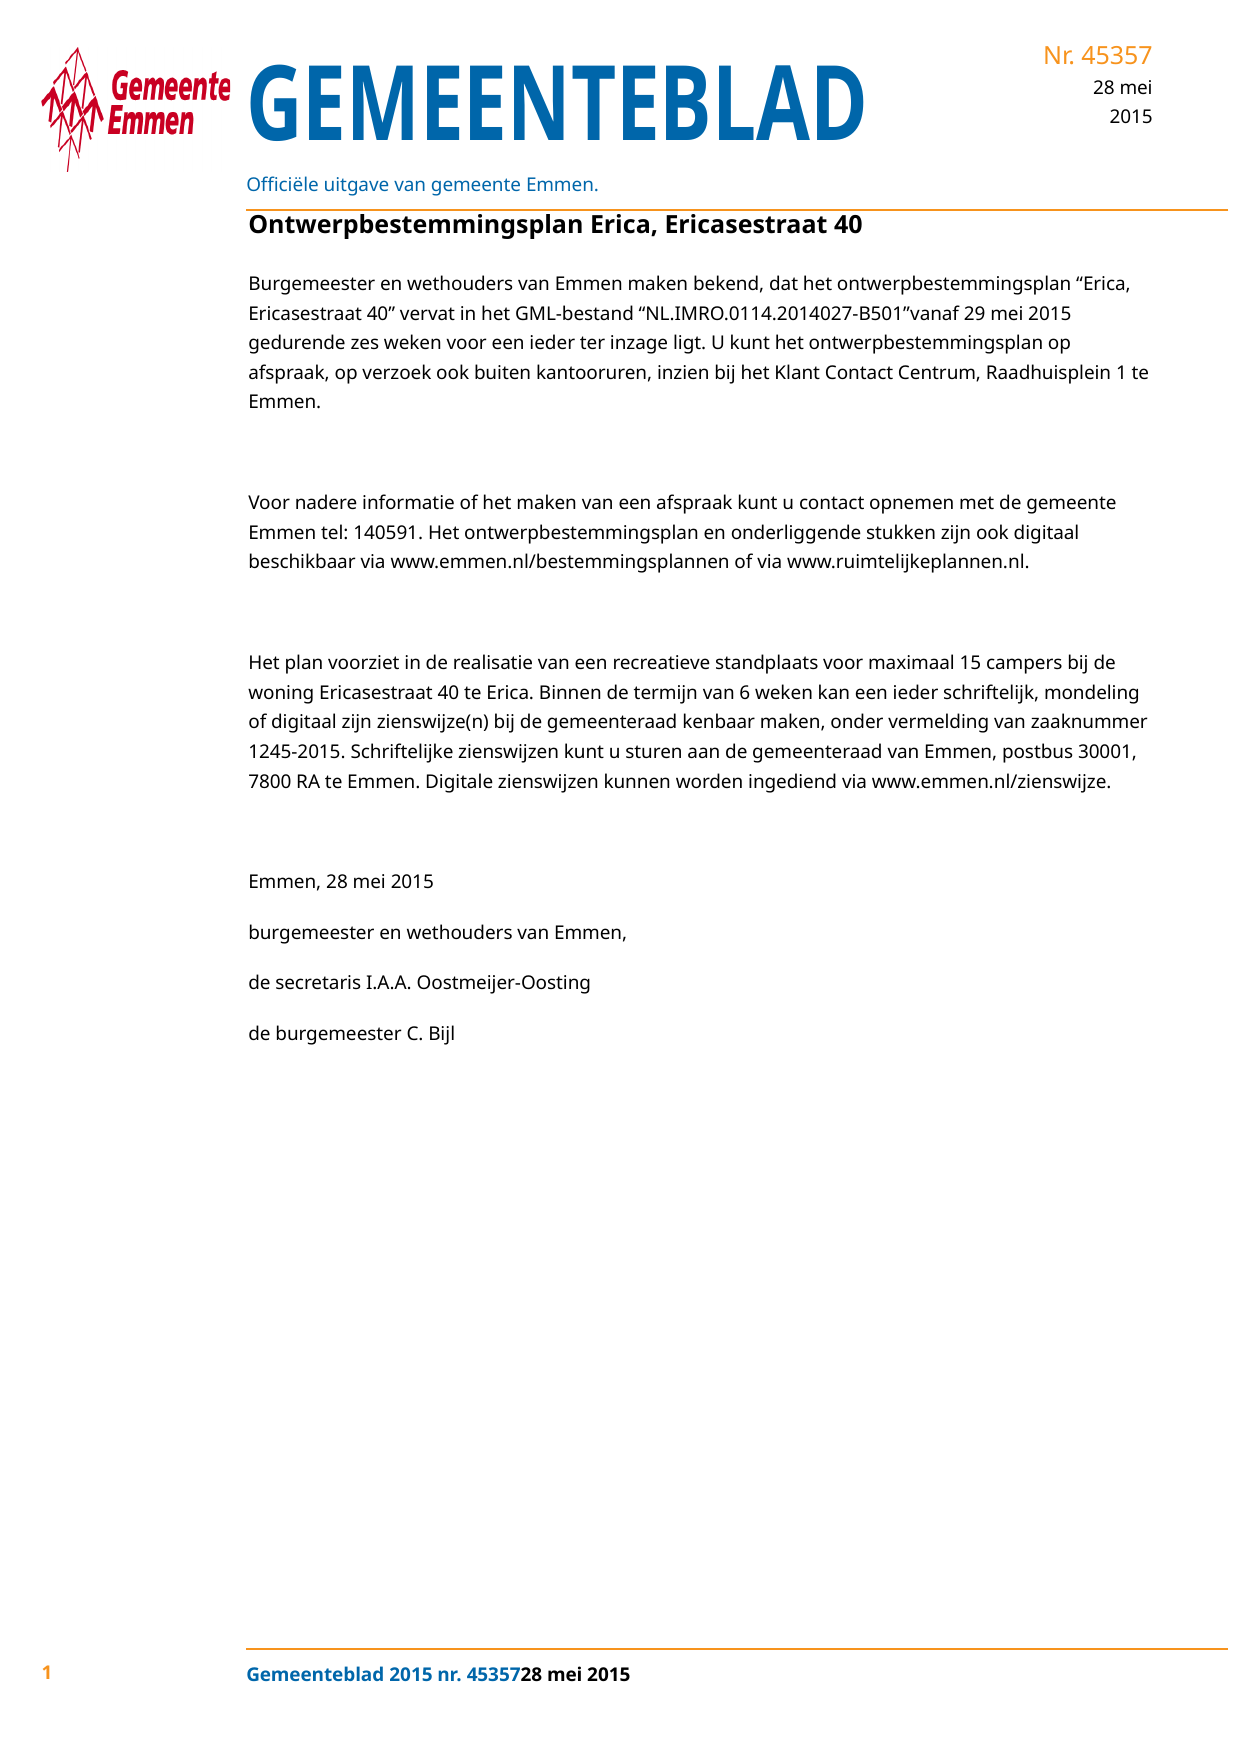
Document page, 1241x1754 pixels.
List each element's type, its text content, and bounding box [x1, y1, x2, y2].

text Voor nadere informatie of het maken van een afspraak kunt u contact opnemen met de gemeente Emmen tel: 140591. Het ontwerpbestemmingsplan en onderliggende stukken zijn ook digitaal beschikbaar via www.emmen.nl/bestemmingsplannen of via www.ruimtelijkeplannen.nl. [248, 489, 1152, 574]
text de secretaris I.A.A. Oostmeijer-Oosting [248, 969, 1152, 995]
text Het plan voorziet in de realisatie van een recreatieve standplaats voor maximaal 15 campers bij de woning Ericasestraat 40 te Erica. Binnen de termijn van 6 weken kan een ieder schriftelijk, mondeling of digitaal zijn zienswijze(n) bij de gemeenteraad kenbaar maken, onder vermelding van zaaknummer 1245-2015. Schriftelijke zienswijzen kunt u sturen aan de gemeenteraad van Emmen, postbus 30001, 7800 RA te Emmen. Digitale zienswijzen kunnen worden ingediend via www.emmen.nl/zienswijze. [248, 649, 1152, 793]
text burgemeester en wethouders van Emmen, [248, 919, 1152, 945]
text Emmen, 28 mei 2015 [248, 869, 1152, 894]
picture [41, 47, 231, 172]
text de burgemeester C. Bijl [248, 1020, 1152, 1046]
text Burgemeester en wethouders van Emmen maken bekend, dat het ontwerpbestemmingsplan “Erica, Ericasestraat 40” vervat in het GML-bestand “NL.IMRO.0114.2014027-B501”vanaf 29 mei 2015 gedurende zes weken voor een ieder ter inzage ligt. U kunt het ontwerpbestemmingsplan op afspraak, op verzoek ook buiten kantooruren, inzien bij het Klant Contact Centrum, Raadhuisplein 1 te Emmen. [248, 270, 1152, 414]
text Ontwerpbestemmingsplan Erica, Ericasestraat 40 [248, 211, 1152, 241]
